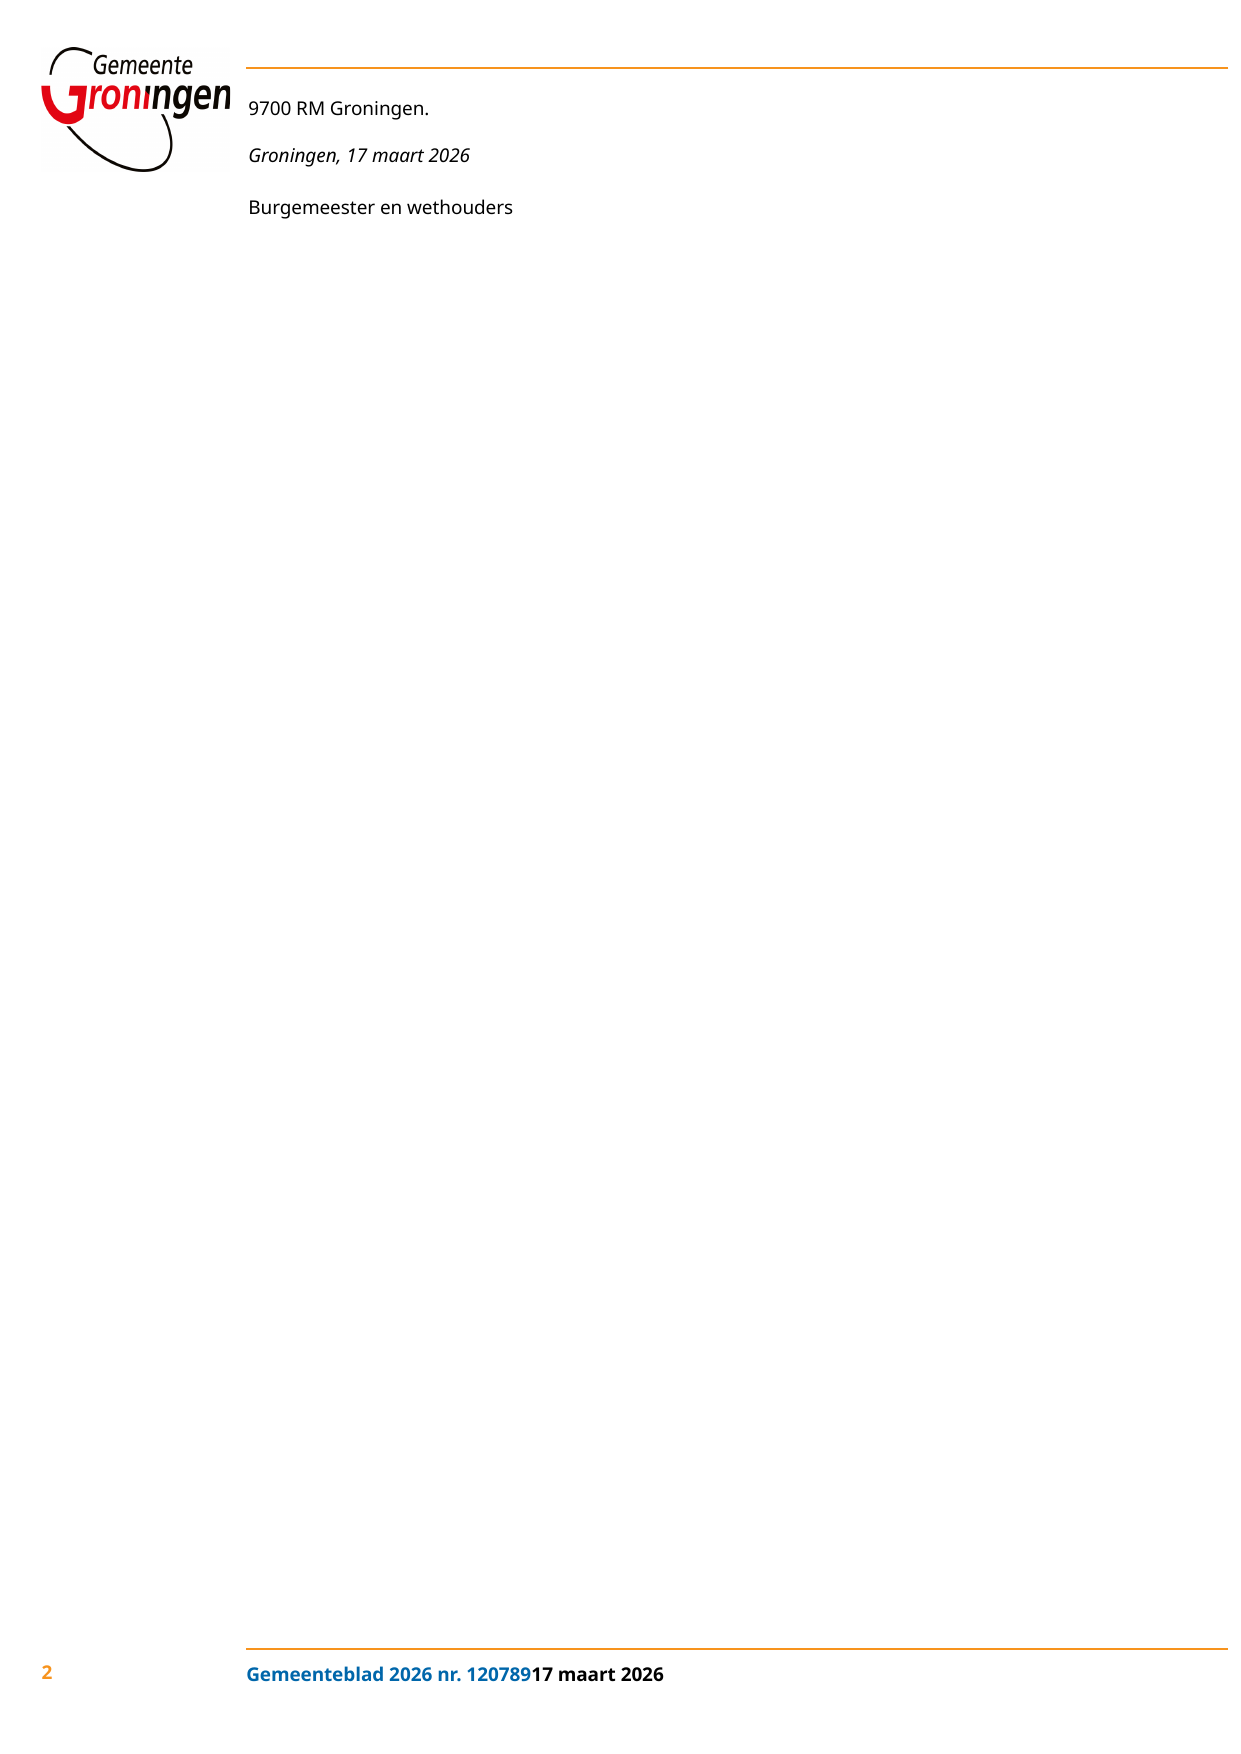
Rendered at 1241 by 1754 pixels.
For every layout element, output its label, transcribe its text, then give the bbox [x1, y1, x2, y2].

picture [41, 47, 231, 172]
text Groningen, 17 maart 2026 [248, 143, 1152, 168]
text 9700 RM Groningen. [248, 95, 1152, 121]
text Burgemeester en wethouders [248, 194, 1152, 220]
